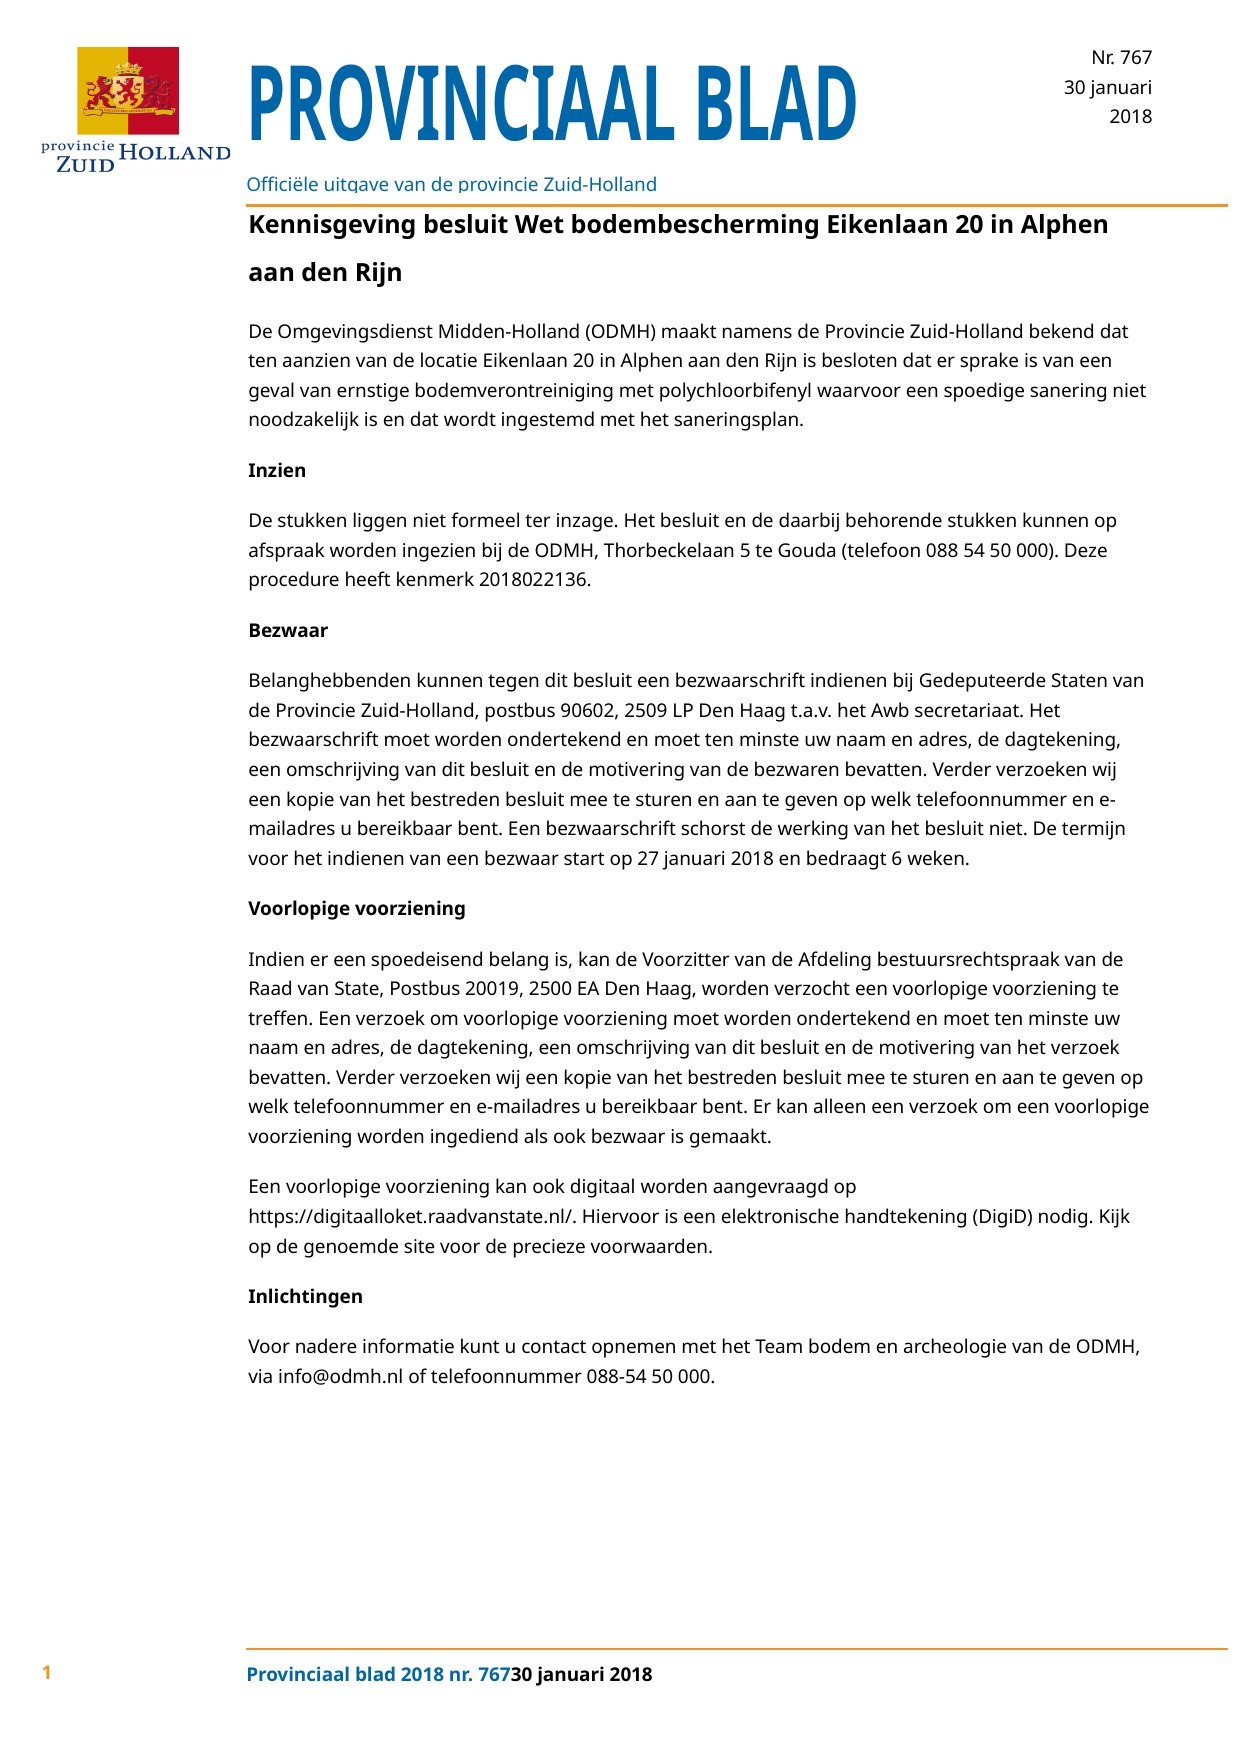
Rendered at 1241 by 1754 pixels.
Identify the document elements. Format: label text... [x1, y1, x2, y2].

text De stukken liggen niet formeel ter inzage. Het besluit en de daarbij behorende stukken kunnen op afspraak worden ingezien bij de ODMH, Thorbeckelaan 5 te Gouda (telefoon 088 54 50 000). Deze procedure heeft kenmerk 2018022136. [248, 507, 1152, 592]
text Inlichtingen [248, 1283, 1152, 1309]
text Bezwaar [248, 617, 1152, 643]
text Voor nadere informatie kunt u contact opnemen met het Team bodem en archeologie van de ODMH, via info@odmh.nl of telefoonnummer 088-54 50 000. [248, 1334, 1152, 1389]
picture [41, 47, 231, 172]
text De Omgevingsdienst Midden-Holland (ODMH) maakt namens de Provincie Zuid-Holland bekend dat ten aanzien van de locatie Eikenlaan 20 in Alphen aan den Rijn is besloten dat er sprake is van een geval van ernstige bodemverontreiniging met polychloorbifenyl waarvoor een spoedige sanering niet noodzakelijk is en dat wordt ingestemd met het saneringsplan. [248, 318, 1152, 432]
text Voorlopige voorziening [248, 895, 1152, 921]
text Een voorlopige voorziening kan ook digitaal worden aangevraagd op https://digitaalloket.raadvanstate.nl/. Hiervoor is een elektronische handtekening (DigiD) nodig. Kijk op de genoemde site voor de precieze voorwaarden. [248, 1174, 1152, 1259]
text Kennisgeving besluit Wet bodembescherming Eikenlaan 20 in Alphen aan den Rijn [248, 207, 1152, 288]
text Inzien [248, 457, 1152, 483]
text Belanghebbenden kunnen tegen dit besluit een bezwaarschrift indienen bij Gedeputeerde Staten van de Provincie Zuid-Holland, postbus 90602, 2509 LP Den Haag t.a.v. het Awb secretariaat. Het bezwaarschrift moet worden ondertekend en moet ten minste uw naam en adres, de dagtekening, een omschrijving van dit besluit en de motivering van de bezwaren bevatten. Verder verzoeken wij een kopie van het bestreden besluit mee te sturen en aan te geven op welk telefoonnummer en e-mailadres u bereikbaar bent. Een bezwaarschrift schorst de werking van het besluit niet. De termijn voor het indienen van een bezwaar start op 27 januari 2018 en bedraagt 6 weken. [248, 667, 1152, 871]
text Indien er een spoedeisend belang is, kan de Voorzitter van de Afdeling bestuursrechtspraak van de Raad van State, Postbus 20019, 2500 EA Den Haag, worden verzocht een voorlopige voorziening te treffen. Een verzoek om voorlopige voorziening moet worden ondertekend en moet ten minste uw naam en adres, de dagtekening, een omschrijving van dit besluit en de motivering van het verzoek bevatten. Verder verzoeken wij een kopie van het bestreden besluit mee te sturen en aan te geven op welk telefoonnummer en e-mailadres u bereikbaar bent. Er kan alleen een verzoek om een voorlopige voorziening worden ingediend als ook bezwaar is gemaakt. [248, 946, 1152, 1149]
